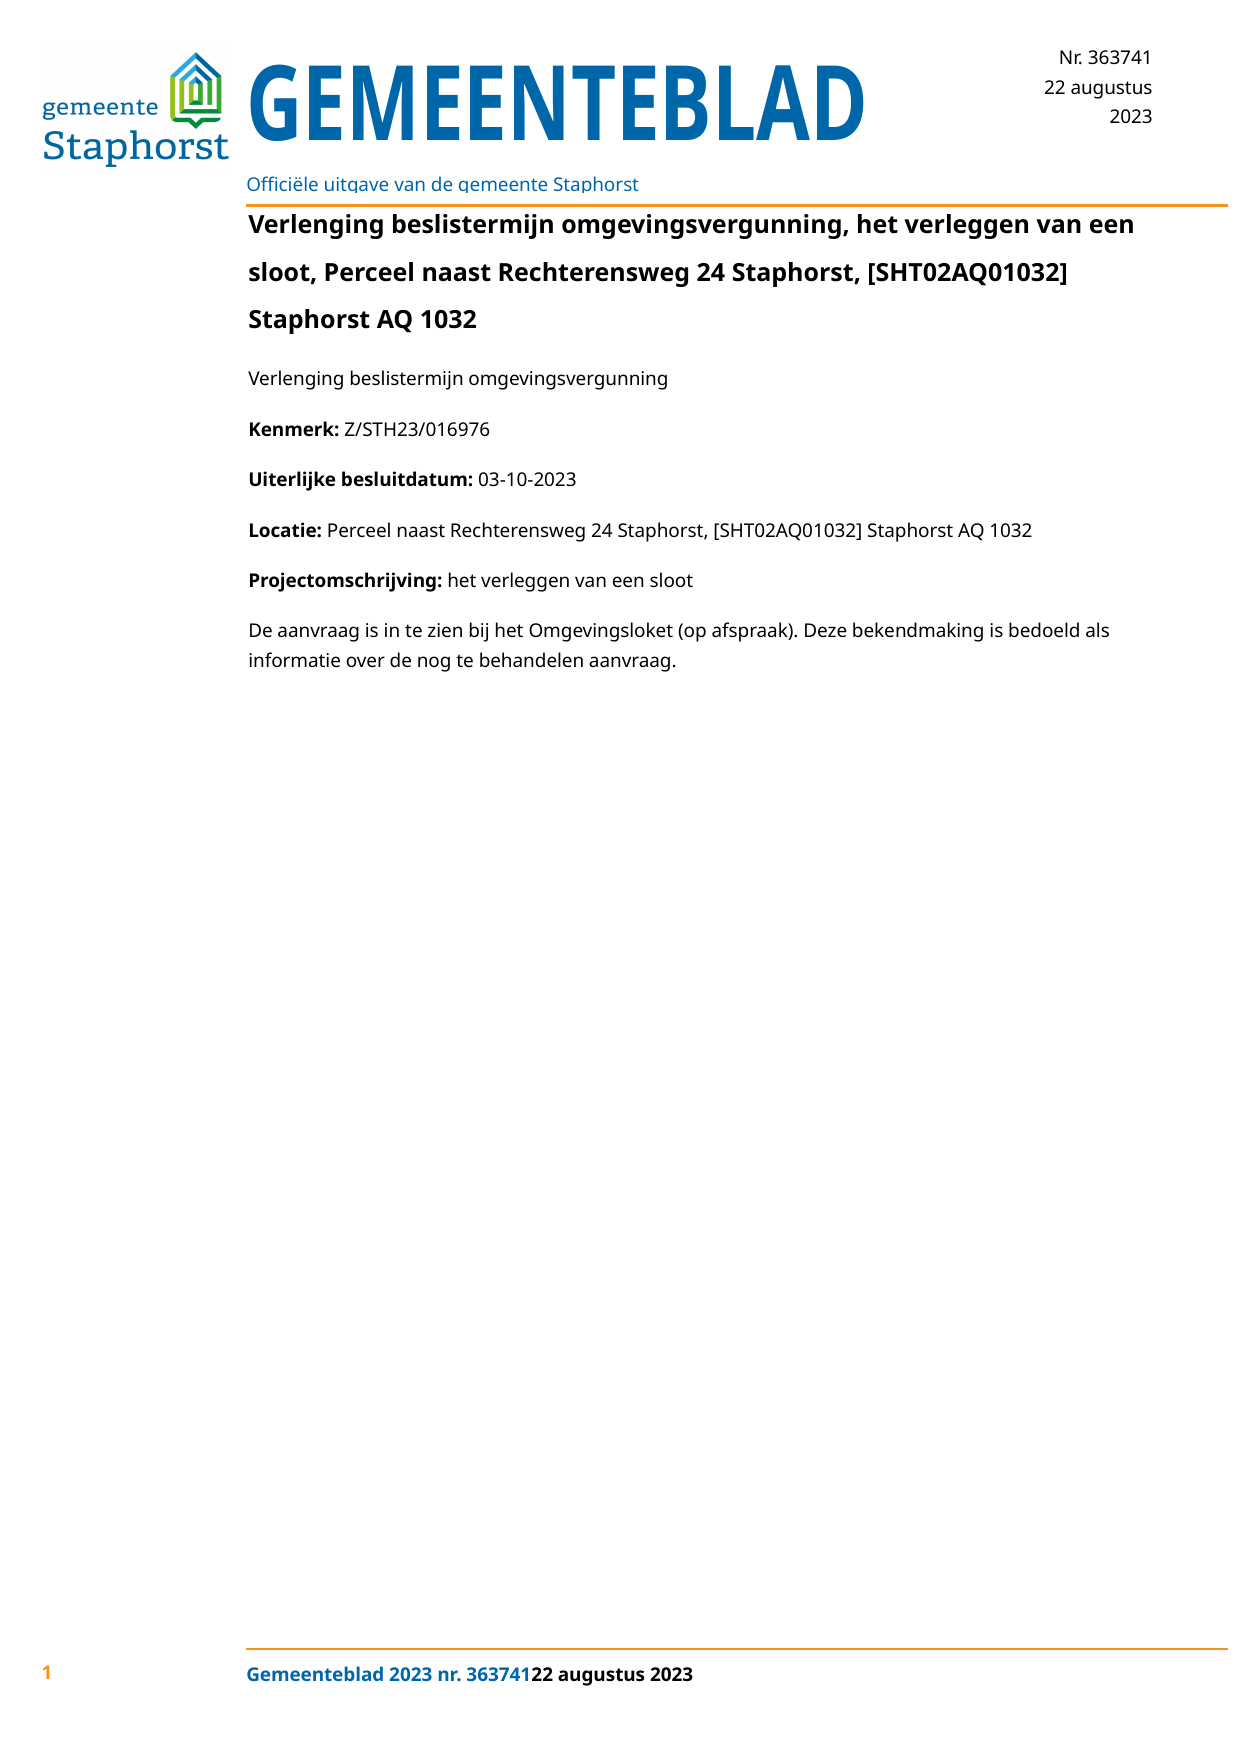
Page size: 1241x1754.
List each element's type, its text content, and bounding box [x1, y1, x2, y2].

text Projectomschrijving: het verleggen van een sloot [248, 567, 1152, 593]
text De aanvraag is in te zien bij het Omgevingsloket (op afspraak). Deze bekendmaking is bedoeld als informatie over de nog te behandelen aanvraag. [248, 618, 1152, 673]
text Verlenging beslistermijn omgevingsvergunning, het verleggen van een sloot, Perceel naast Rechterensweg 24 Staphorst, [SHT02AQ01032] Staphorst AQ 1032 [248, 207, 1152, 336]
text Locatie: Perceel naast Rechterensweg 24 Staphorst, [SHT02AQ01032] Staphorst AQ 1032 [248, 517, 1152, 542]
text Kenmerk: Z/STH23/016976 [248, 416, 1152, 442]
text Uiterlijke besluitdatum: 03-10-2023 [248, 466, 1152, 492]
picture [41, 47, 231, 172]
text Verlenging beslistermijn omgevingsvergunning [248, 366, 1152, 391]
